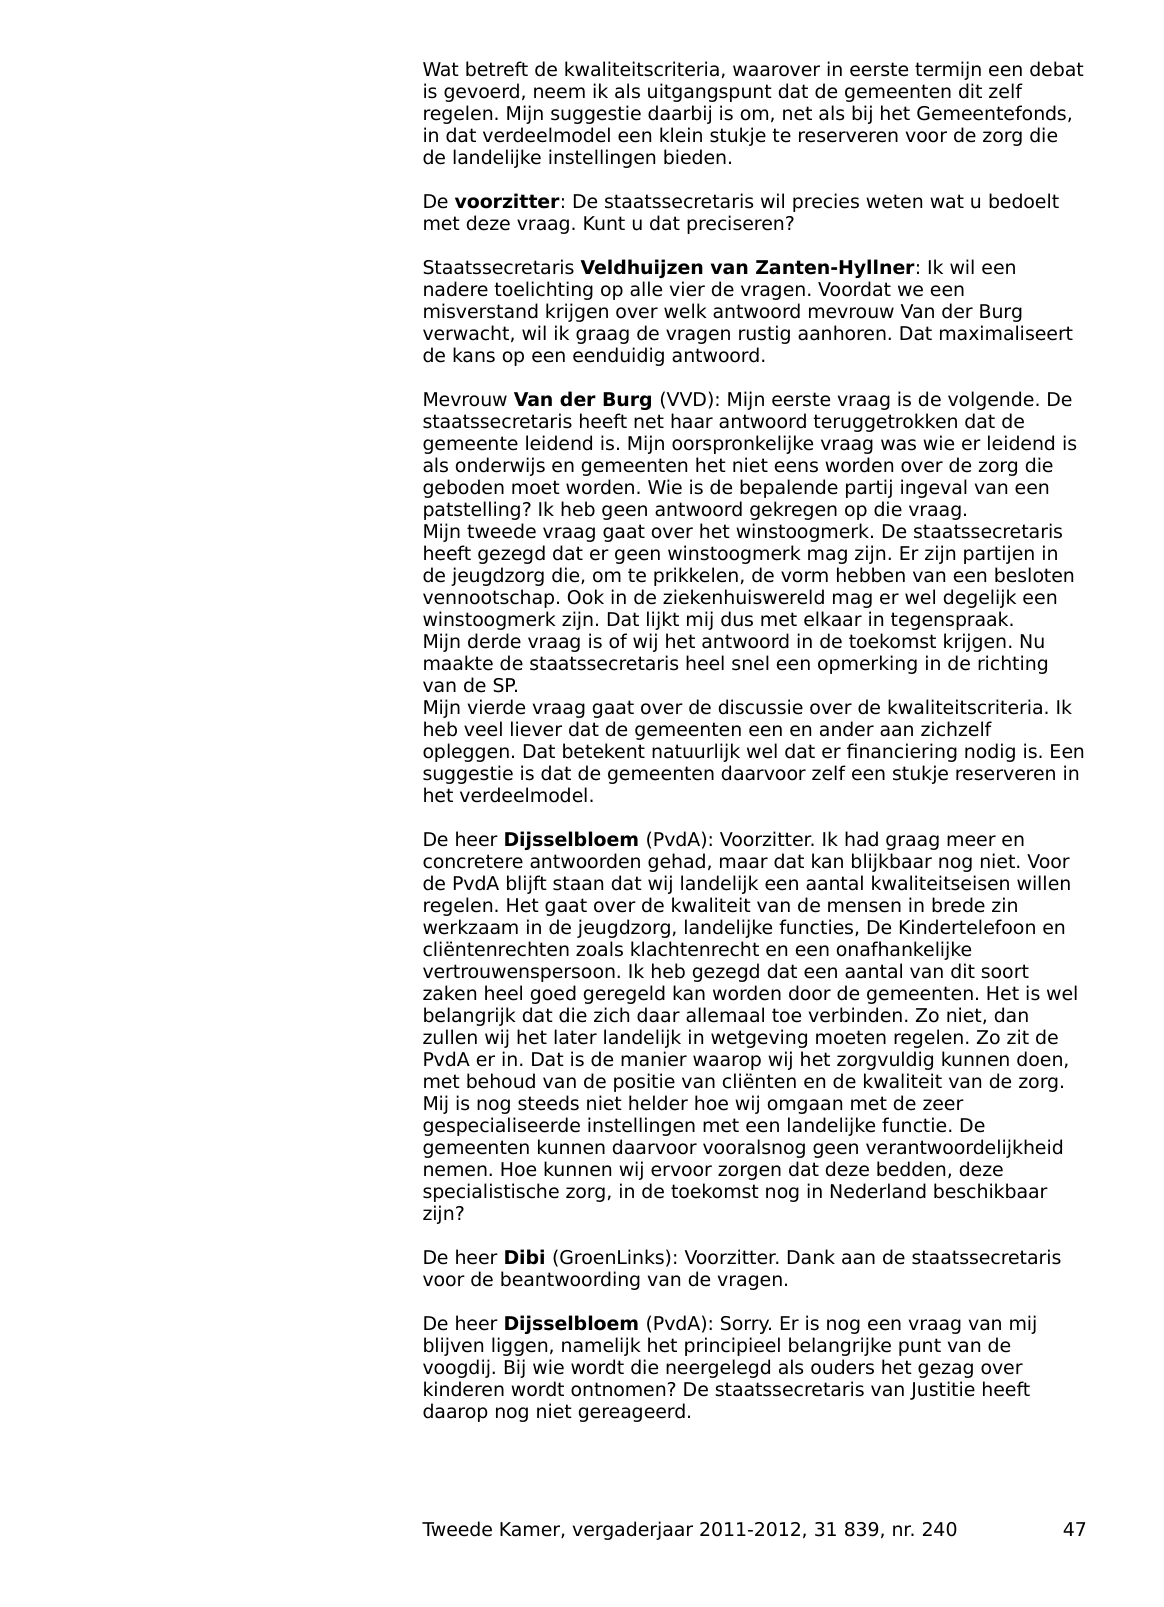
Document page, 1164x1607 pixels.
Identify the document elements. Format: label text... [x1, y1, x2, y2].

text De heer Dijsselbloem (PvdA): Voorzitter. Ik had graag meer en concretere antwoorden gehad, maar dat kan blijkbaar nog niet. Voor de PvdA blijft staan dat wij landelijk een aantal kwaliteitseisen willen regelen. Het gaat over de kwaliteit van de mensen in brede zin werkzaam in de jeugdzorg, landelijke functies, De Kindertelefoon en cliëntenrechten zoals klachtenrecht en een onafhankelijke vertrouwenspersoon. Ik heb gezegd dat een aantal van dit soort zaken heel goed geregeld kan worden door de gemeenten. Het is wel belangrijk dat die zich daar allemaal toe verbinden. Zo niet, dan zullen wij het later landelijk in wetgeving moeten regelen. Zo zit de PvdA er in. Dat is de manier waarop wij het zorgvuldig kunnen doen, met behoud van de positie van cliënten en de kwaliteit van de zorg. [422, 829, 1087, 1093]
text De heer Dijsselbloem (PvdA): Sorry. Er is nog een vraag van mij blijven liggen, namelijk het principieel belangrijke punt van de voogdij. Bij wie wordt die neergelegd als ouders het gezag over kinderen wordt ontnomen? De staatssecretaris van Justitie heeft daarop nog niet gereageerd. [422, 1313, 1087, 1423]
text Mij is nog steeds niet helder hoe wij omgaan met de zeer gespecialiseerde instellingen met een landelijke functie. De gemeenten kunnen daarvoor vooralsnog geen verantwoordelijkheid nemen. Hoe kunnen wij ervoor zorgen dat deze bedden, deze specialistische zorg, in de toekomst nog in Nederland beschikbaar zijn? [422, 1093, 1087, 1225]
text Mijn vierde vraag gaat over de discussie over de kwaliteitscriteria. Ik heb veel liever dat de gemeenten een en ander aan zichzelf opleggen. Dat betekent natuurlijk wel dat er financiering nodig is. Een suggestie is dat de gemeenten daarvoor zelf een stukje reserveren in het verdeelmodel. [422, 697, 1087, 807]
text Wat betreft de kwaliteitscriteria, waarover in eerste termijn een debat is gevoerd, neem ik als uitgangspunt dat de gemeenten dit zelf regelen. Mijn suggestie daarbij is om, net als bij het Gemeentefonds, in dat verdeelmodel een klein stukje te reserveren voor de zorg die de landelijke instellingen bieden. [422, 59, 1087, 169]
text Mijn tweede vraag gaat over het winstoogmerk. De staatssecretaris heeft gezegd dat er geen winstoogmerk mag zijn. Er zijn partijen in de jeugdzorg die, om te prikkelen, de vorm hebben van een besloten vennootschap. Ook in de ziekenhuiswereld mag er wel degelijk een winstoogmerk zijn. Dat lijkt mij dus met elkaar in tegenspraak. [422, 521, 1087, 631]
text Staatssecretaris Veldhuijzen van Zanten-Hyllner: Ik wil een nadere toelichting op alle vier de vragen. Voordat we een misverstand krijgen over welk antwoord mevrouw Van der Burg verwacht, wil ik graag de vragen rustig aanhoren. Dat maximaliseert de kans op een eenduidig antwoord. [422, 257, 1087, 367]
text Mevrouw Van der Burg (VVD): Mijn eerste vraag is de volgende. De staatssecretaris heeft net haar antwoord teruggetrokken dat de gemeente leidend is. Mijn oorspronkelijke vraag was wie er leidend is als onderwijs en gemeenten het niet eens worden over de zorg die geboden moet worden. Wie is de bepalende partij ingeval van een patstelling? Ik heb geen antwoord gekregen op die vraag. [422, 389, 1087, 521]
text De voorzitter: De staatssecretaris wil precies weten wat u bedoelt met deze vraag. Kunt u dat preciseren? [422, 191, 1087, 235]
text De heer Dibi (GroenLinks): Voorzitter. Dank aan de staatssecretaris voor de beantwoording van de vragen. [422, 1247, 1087, 1291]
text Mijn derde vraag is of wij het antwoord in de toekomst krijgen. Nu maakte de staatssecretaris heel snel een opmerking in de richting van de SP. [422, 631, 1087, 697]
